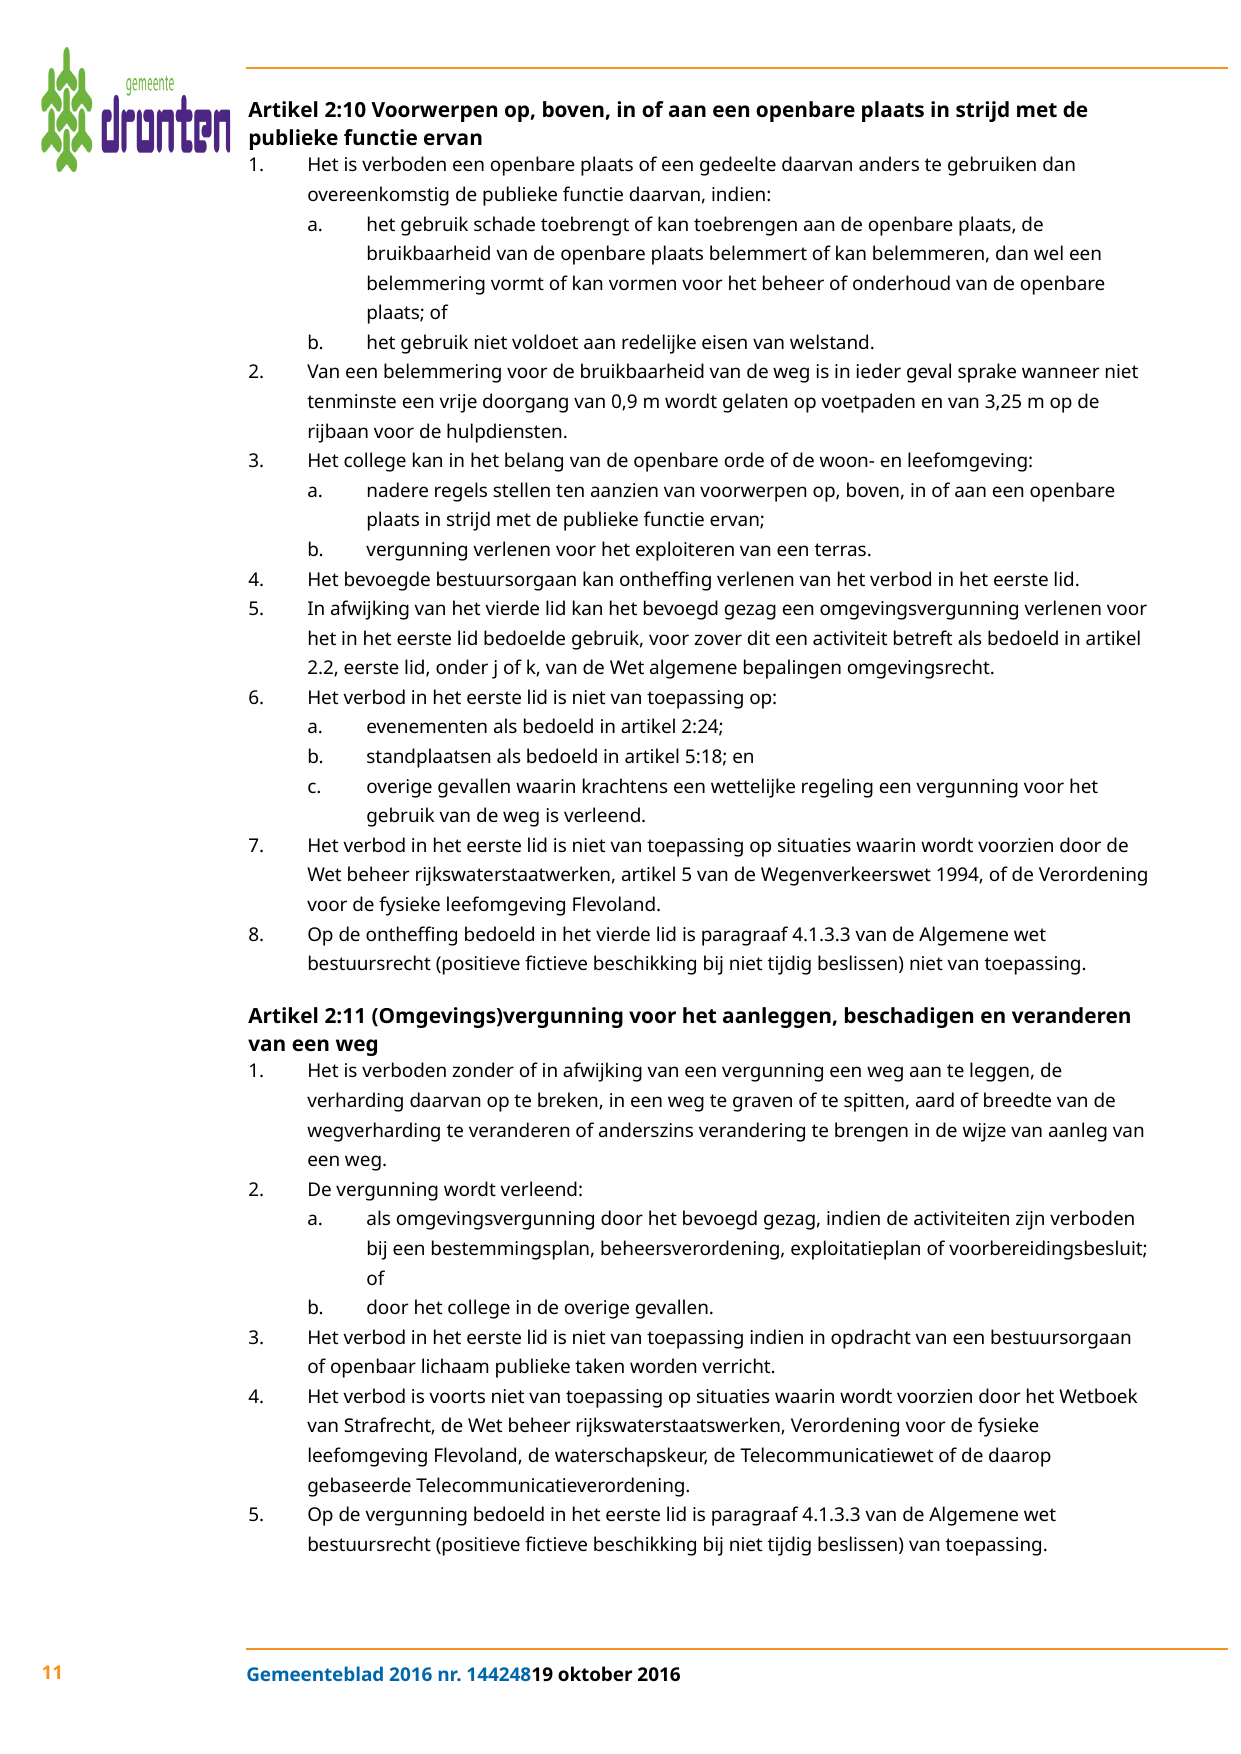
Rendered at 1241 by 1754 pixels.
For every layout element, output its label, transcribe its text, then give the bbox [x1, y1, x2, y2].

list Het college kan in het belang van de openbare orde of de woon- en leefomgeving: [248, 447, 1152, 473]
picture [41, 47, 231, 172]
list Het verbod in het eerste lid is niet van toepassing indien in opdracht van een bestuursorgaan of openbaar lichaam publieke taken worden verricht. [248, 1324, 1152, 1379]
list Op de ontheffing bedoeld in het vierde lid is paragraaf 4.1.3.3 van de Algemene wet bestuursrecht (positieve fictieve beschikking bij niet tijdig beslissen) niet van toepassing. [248, 921, 1152, 976]
list nadere regels stellen ten aanzien van voorwerpen op, boven, in of aan een openbare plaats in strijd met de publieke functie ervan; [307, 477, 1152, 532]
list als omgevingsvergunning door het bevoegd gezag, indien de activiteiten zijn verboden bij een bestemmingsplan, beheersverordening, exploitatieplan of voorbereidingsbesluit; of [307, 1206, 1152, 1291]
list Van een belemmering voor de bruikbaarheid van de weg is in ieder geval sprake wanneer niet tenminste een vrije doorgang van 0,9 m wordt gelaten op voetpaden en van 3,25 m op de rijbaan voor de hulpdiensten. [248, 359, 1152, 444]
list door het college in de overige gevallen. [307, 1294, 1152, 1320]
list overige gevallen waarin krachtens een wettelijke regeling een vergunning voor het gebruik van de weg is verleend. [307, 773, 1152, 828]
list Op de vergunning bedoeld in het eerste lid is paragraaf 4.1.3.3 van de Algemene wet bestuursrecht (positieve fictieve beschikking bij niet tijdig beslissen) van toepassing. [248, 1501, 1152, 1557]
list Het verbod in het eerste lid is niet van toepassing op: [248, 684, 1152, 710]
list standplaatsen als bedoeld in artikel 5:18; en [307, 743, 1152, 769]
list Het is verboden een openbare plaats of een gedeelte daarvan anders te gebruiken dan overeenkomstig de publieke functie daarvan, indien: [248, 152, 1152, 207]
text Artikel 2:11 (Omgevings)vergunning voor het aanleggen, beschadigen en veranderen van een weg [248, 1001, 1152, 1058]
text Artikel 2:10 Voorwerpen op, boven, in of aan een openbare plaats in strijd met de publieke functie ervan [248, 95, 1152, 152]
list De vergunning wordt verleend: [248, 1176, 1152, 1202]
list evenementen als bedoeld in artikel 2:24; [307, 714, 1152, 739]
list Het is verboden zonder of in afwijking van een vergunning een weg aan te leggen, de verharding daarvan op te breken, in een weg te graven of te spitten, aard of breedte van de wegverharding te veranderen of anderszins verandering te brengen in de wijze van aanleg van een weg. [248, 1058, 1152, 1172]
list In afwijking van het vierde lid kan het bevoegd gezag een omgevingsvergunning verlenen voor het in het eerste lid bedoelde gebruik, voor zover dit een activiteit betreft als bedoeld in artikel 2.2, eerste lid, onder j of k, van de Wet algemene bepalingen omgevingsrecht. [248, 595, 1152, 680]
list het gebruik schade toebrengt of kan toebrengen aan de openbare plaats, de bruikbaarheid van de openbare plaats belemmert of kan belemmeren, dan wel een belemmering vormt of kan vormen voor het beheer of onderhoud van de openbare plaats; of [307, 211, 1152, 325]
list het gebruik niet voldoet aan redelijke eisen van welstand. [307, 329, 1152, 355]
list Het verbod in het eerste lid is niet van toepassing op situaties waarin wordt voorzien door de Wet beheer rijkswaterstaatwerken, artikel 5 van de Wegenverkeerswet 1994, of de Verordening voor de fysieke leefomgeving Flevoland. [248, 832, 1152, 917]
list Het bevoegde bestuursorgaan kan ontheffing verlenen van het verbod in het eerste lid. [248, 566, 1152, 592]
list vergunning verlenen voor het exploiteren van een terras. [307, 536, 1152, 562]
list Het verbod is voorts niet van toepassing op situaties waarin wordt voorzien door het Wetboek van Strafrecht, de Wet beheer rijkswaterstaatswerken, Verordening voor de fysieke leefomgeving Flevoland, de waterschapskeur, de Telecommunicatiewet of de daarop gebaseerde Telecommunicatieverordening. [248, 1383, 1152, 1498]
